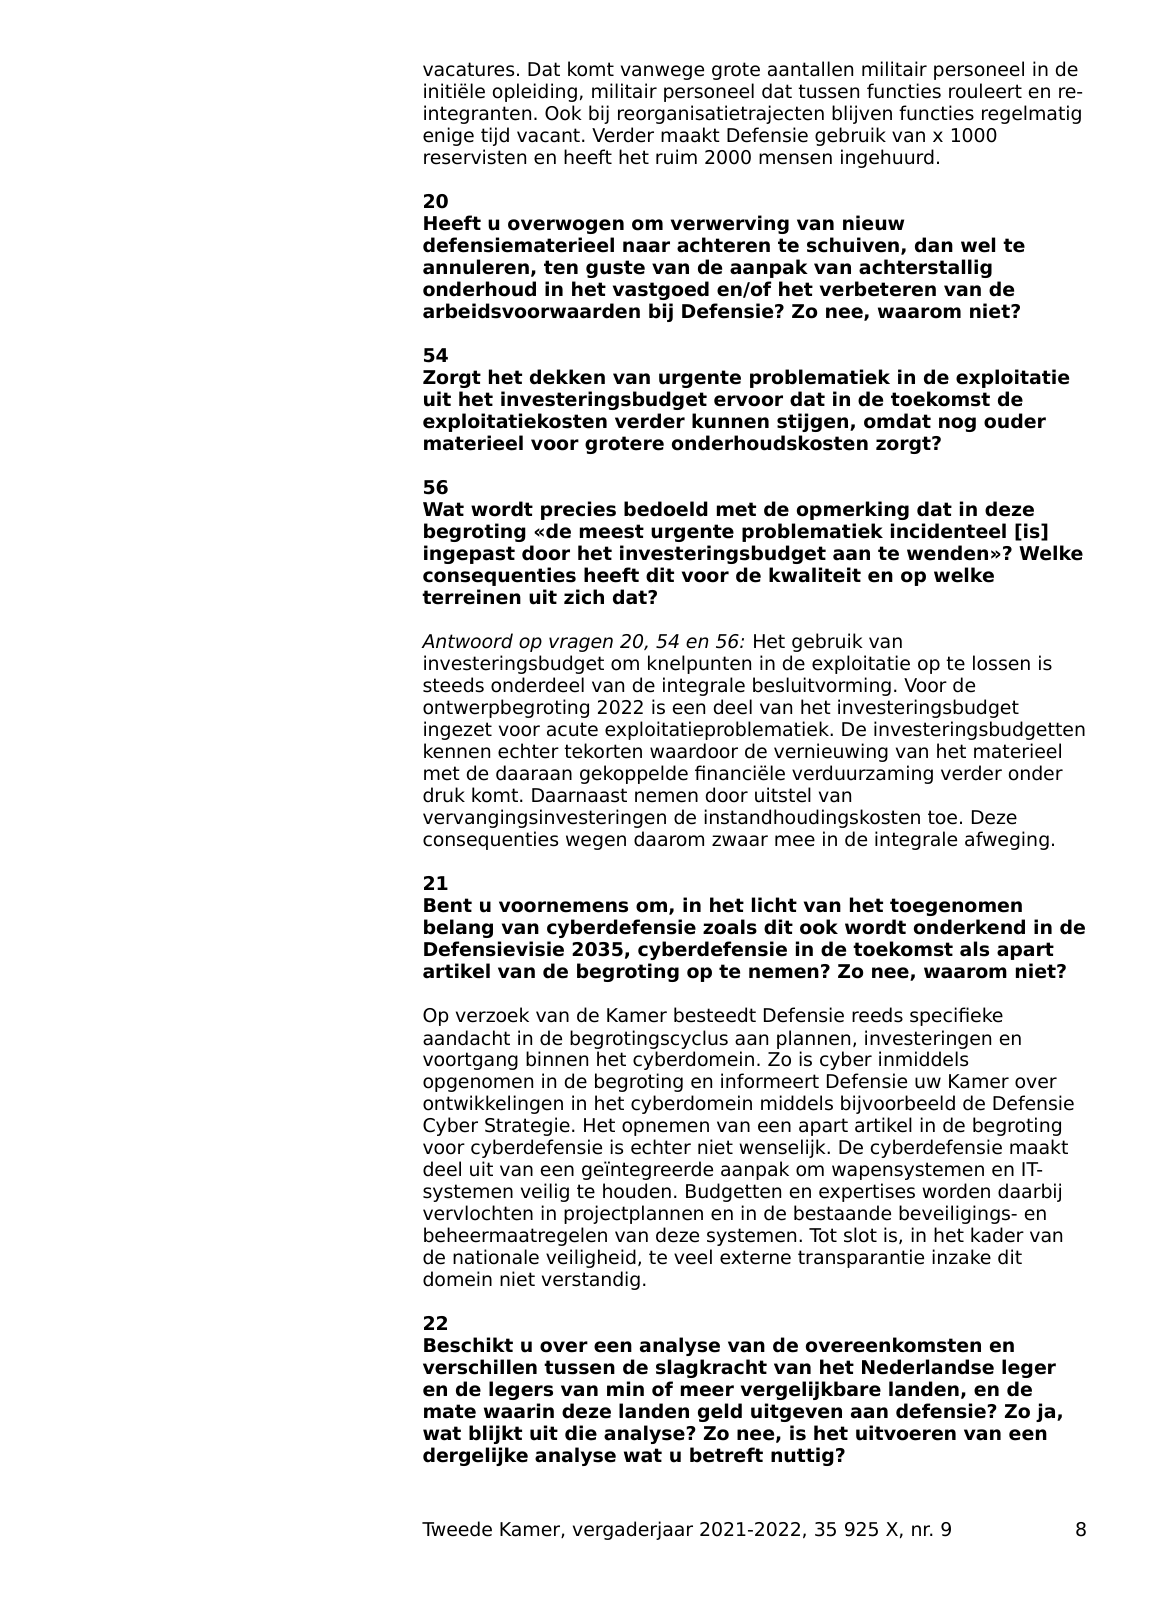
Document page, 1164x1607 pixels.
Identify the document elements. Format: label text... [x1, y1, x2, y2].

text 20 [422, 191, 1087, 213]
text Op verzoek van de Kamer besteedt Defensie reeds specifieke aandacht in de begrotingscyclus aan plannen, investeringen en voortgang binnen het cyberdomein. Zo is cyber inmiddels opgenomen in de begroting en informeert Defensie uw Kamer over ontwikkelingen in het cyberdomein middels bijvoorbeeld de Defensie Cyber Strategie. Het opnemen van een apart artikel in de begroting voor cyberdefensie is echter niet wenselijk. De cyberdefensie maakt deel uit van een geïntegreerde aanpak om wapensystemen en IT-systemen veilig te houden. Budgetten en expertises worden daarbij vervlochten in projectplannen en in de bestaande beveiligings- en beheermaatregelen van deze systemen. Tot slot is, in het kader van de nationale veiligheid, te veel externe transparantie inzake dit domein niet verstandig. [422, 1005, 1087, 1291]
text Wat wordt precies bedoeld met de opmerking dat in deze begroting «de meest urgente problematiek incidenteel [is] ingepast door het investeringsbudget aan te wenden»? Welke consequenties heeft dit voor de kwaliteit en op welke terreinen uit zich dat? [422, 499, 1087, 609]
text Zorgt het dekken van urgente problematiek in de exploitatie uit het investeringsbudget ervoor dat in de toekomst de exploitatiekosten verder kunnen stijgen, omdat nog ouder materieel voor grotere onderhoudskosten zorgt? [422, 367, 1087, 455]
text Bent u voornemens om, in het licht van het toegenomen belang van cyberdefensie zoals dit ook wordt onderkend in de Defensievisie 2035, cyberdefensie in de toekomst als apart artikel van de begroting op te nemen? Zo nee, waarom niet? [422, 895, 1087, 983]
text Heeft u overwogen om verwerving van nieuw defensiematerieel naar achteren te schuiven, dan wel te annuleren, ten guste van de aanpak van achterstallig onderhoud in het vastgoed en/of het verbeteren van de arbeidsvoorwaarden bij Defensie? Zo nee, waarom niet? [422, 213, 1087, 323]
text Beschikt u over een analyse van de overeenkomsten en verschillen tussen de slagkracht van het Nederlandse leger en de legers van min of meer vergelijkbare landen, en de mate waarin deze landen geld uitgeven aan defensie? Zo ja, wat blijkt uit die analyse? Zo nee, is het uitvoeren van een dergelijke analyse wat u betreft nuttig? [422, 1335, 1087, 1467]
text 56 [422, 477, 1087, 499]
text 54 [422, 345, 1087, 367]
text Antwoord op vragen 20, 54 en 56: Het gebruik van investeringsbudget om knelpunten in de exploitatie op te lossen is steeds onderdeel van de integrale besluitvorming. Voor de ontwerpbegroting 2022 is een deel van het investeringsbudget ingezet voor acute exploitatieproblematiek. De investeringsbudgetten kennen echter tekorten waardoor de vernieuwing van het materieel met de daaraan gekoppelde financiële verduurzaming verder onder druk komt. Daarnaast nemen door uitstel van vervangingsinvesteringen de instandhoudingskosten toe. Deze consequenties wegen daarom zwaar mee in de integrale afweging. [422, 631, 1087, 851]
text 21 [422, 873, 1087, 895]
text 22 [422, 1313, 1087, 1335]
text vacatures. Dat komt vanwege grote aantallen militair personeel in de initiële opleiding, militair personeel dat tussen functies rouleert en re-integranten. Ook bij reorganisatietrajecten blijven functies regelmatig enige tijd vacant. Verder maakt Defensie gebruik van x 1000 reservisten en heeft het ruim 2000 mensen ingehuurd. [422, 59, 1087, 169]
